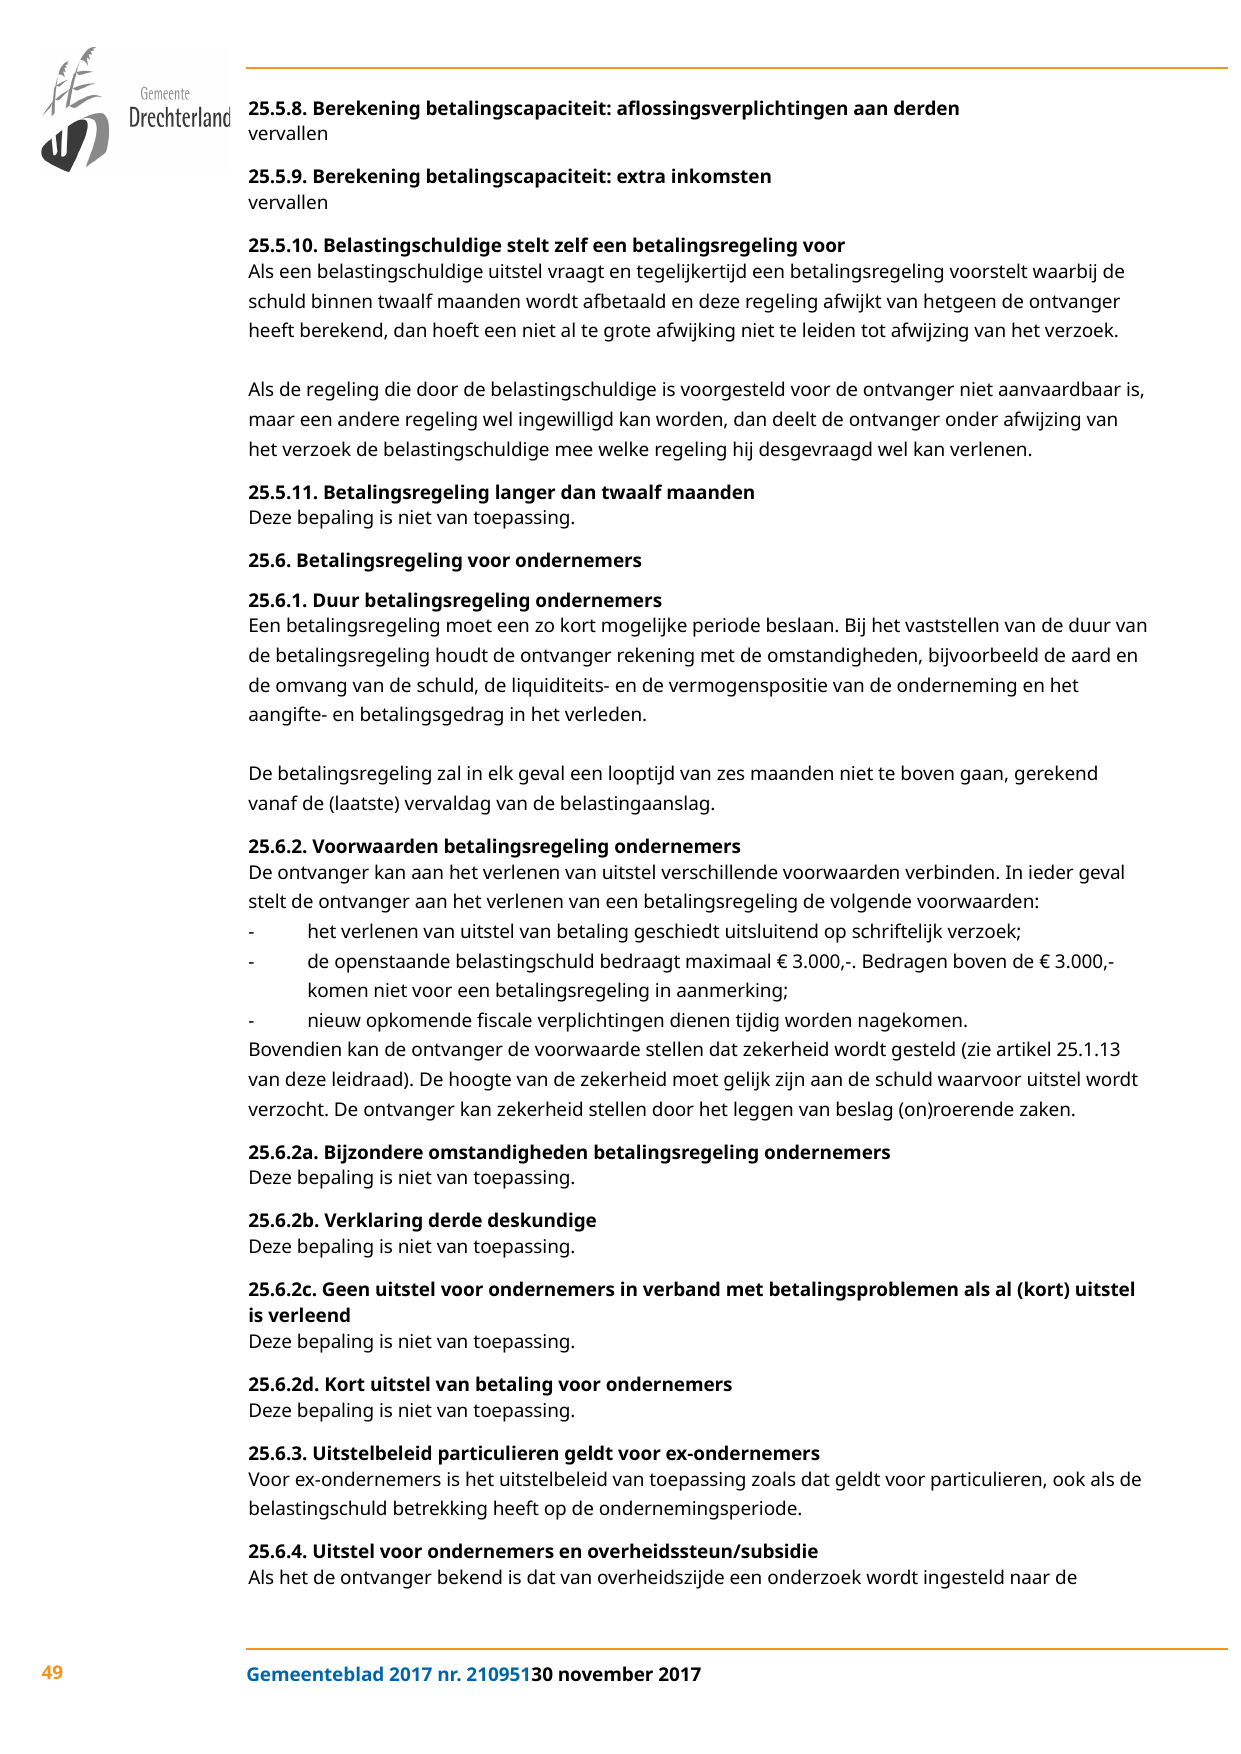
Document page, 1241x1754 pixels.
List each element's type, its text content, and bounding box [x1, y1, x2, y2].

text 25.6.2d. Kort uitstel van betaling voor ondernemers [248, 1371, 1152, 1397]
list het verlenen van uitstel van betaling geschiedt uitsluitend op schriftelijk verzoek; [248, 918, 1152, 944]
text Deze bepaling is niet van toepassing. [248, 1397, 1152, 1423]
list de openstaande belastingschuld bedraagt maximaal € 3.000,-. Bedragen boven de € 3.000,-komen niet voor een betalingsregeling in aanmerking; [248, 948, 1152, 1003]
text 25.5.8. Berekening betalingscapaciteit: aflossingsverplichtingen aan derden [248, 95, 1152, 121]
text vervallen [248, 189, 1152, 215]
text Als de regeling die door de belastingschuldige is voorgesteld voor de ontvanger niet aanvaardbaar is, maar een andere regeling wel ingewilligd kan worden, dan deelt de ontvanger onder afwijzing van het verzoek de belastingschuldige mee welke regeling hij desgevraagd wel kan verlenen. [248, 377, 1152, 461]
text 25.5.11. Betalingsregeling langer dan twaalf maanden [248, 479, 1152, 504]
text 25.5.9. Berekening betalingscapaciteit: extra inkomsten [248, 164, 1152, 189]
picture [41, 47, 231, 172]
text De ontvanger kan aan het verlenen van uitstel verschillende voorwaarden verbinden. In ieder geval stelt de ontvanger aan het verlenen van een betalingsregeling de volgende voorwaarden: [248, 859, 1152, 914]
text Als het de ontvanger bekend is dat van overheidszijde een onderzoek wordt ingesteld naar de [248, 1564, 1152, 1590]
text Deze bepaling is niet van toepassing. [248, 1164, 1152, 1190]
text Deze bepaling is niet van toepassing. [248, 504, 1152, 530]
text Bovendien kan de ontvanger de voorwaarde stellen dat zekerheid wordt gesteld (zie artikel 25.1.13 van deze leidraad). De hoogte van de zekerheid moet gelijk zijn aan de schuld waarvoor uitstel wordt verzocht. De ontvanger kan zekerheid stellen door het leggen van beslag (on)roerende zaken. [248, 1037, 1152, 1121]
text 25.6.2b. Verklaring derde deskundige [248, 1208, 1152, 1233]
text Deze bepaling is niet van toepassing. [248, 1328, 1152, 1354]
text Als een belastingschuldige uitstel vraagt en tegelijkertijd een betalingsregeling voorstelt waarbij de schuld binnen twaalf maanden wordt afbetaald en deze regeling afwijkt van hetgeen de ontvanger heeft berekend, dan hoeft een niet al te grote afwijking niet te leiden tot afwijzing van het verzoek. [248, 258, 1152, 343]
text 25.6.1. Duur betalingsregeling ondernemers [248, 587, 1152, 613]
text De betalingsregeling zal in elk geval een looptijd van zes maanden niet te boven gaan, gerekend vanaf de (laatste) vervaldag van de belastingaanslag. [248, 761, 1152, 816]
text Een betalingsregeling moet een zo kort mogelijke periode beslaan. Bij het vaststellen van de duur van de betalingsregeling houdt de ontvanger rekening met de omstandigheden, bijvoorbeeld de aard en de omvang van de schuld, de liquiditeits- en de vermogenspositie van de onderneming en het aangifte- en betalingsgedrag in het verleden. [248, 613, 1152, 727]
text 25.6.2a. Bijzondere omstandigheden betalingsregeling ondernemers [248, 1139, 1152, 1164]
text 25.6.3. Uitstelbeleid particulieren geldt voor ex-ondernemers [248, 1440, 1152, 1466]
text 25.6. Betalingsregeling voor ondernemers [248, 548, 1152, 573]
text 25.6.2c. Geen uitstel voor ondernemers in verband met betalingsproblemen als al (kort) uitstel is verleend [248, 1277, 1152, 1328]
text 25.6.2. Voorwaarden betalingsregeling ondernemers [248, 833, 1152, 859]
list nieuw opkomende fiscale verplichtingen dienen tijdig worden nagekomen. [248, 1007, 1152, 1033]
text vervallen [248, 121, 1152, 146]
text Deze bepaling is niet van toepassing. [248, 1233, 1152, 1259]
text 25.5.10. Belastingschuldige stelt zelf een betalingsregeling voor [248, 232, 1152, 258]
text 25.6.4. Uitstel voor ondernemers en overheidssteun/subsidie [248, 1538, 1152, 1564]
text Voor ex-ondernemers is het uitstelbeleid van toepassing zoals dat geldt voor particulieren, ook als de belastingschuld betrekking heeft op de ondernemingsperiode. [248, 1466, 1152, 1521]
